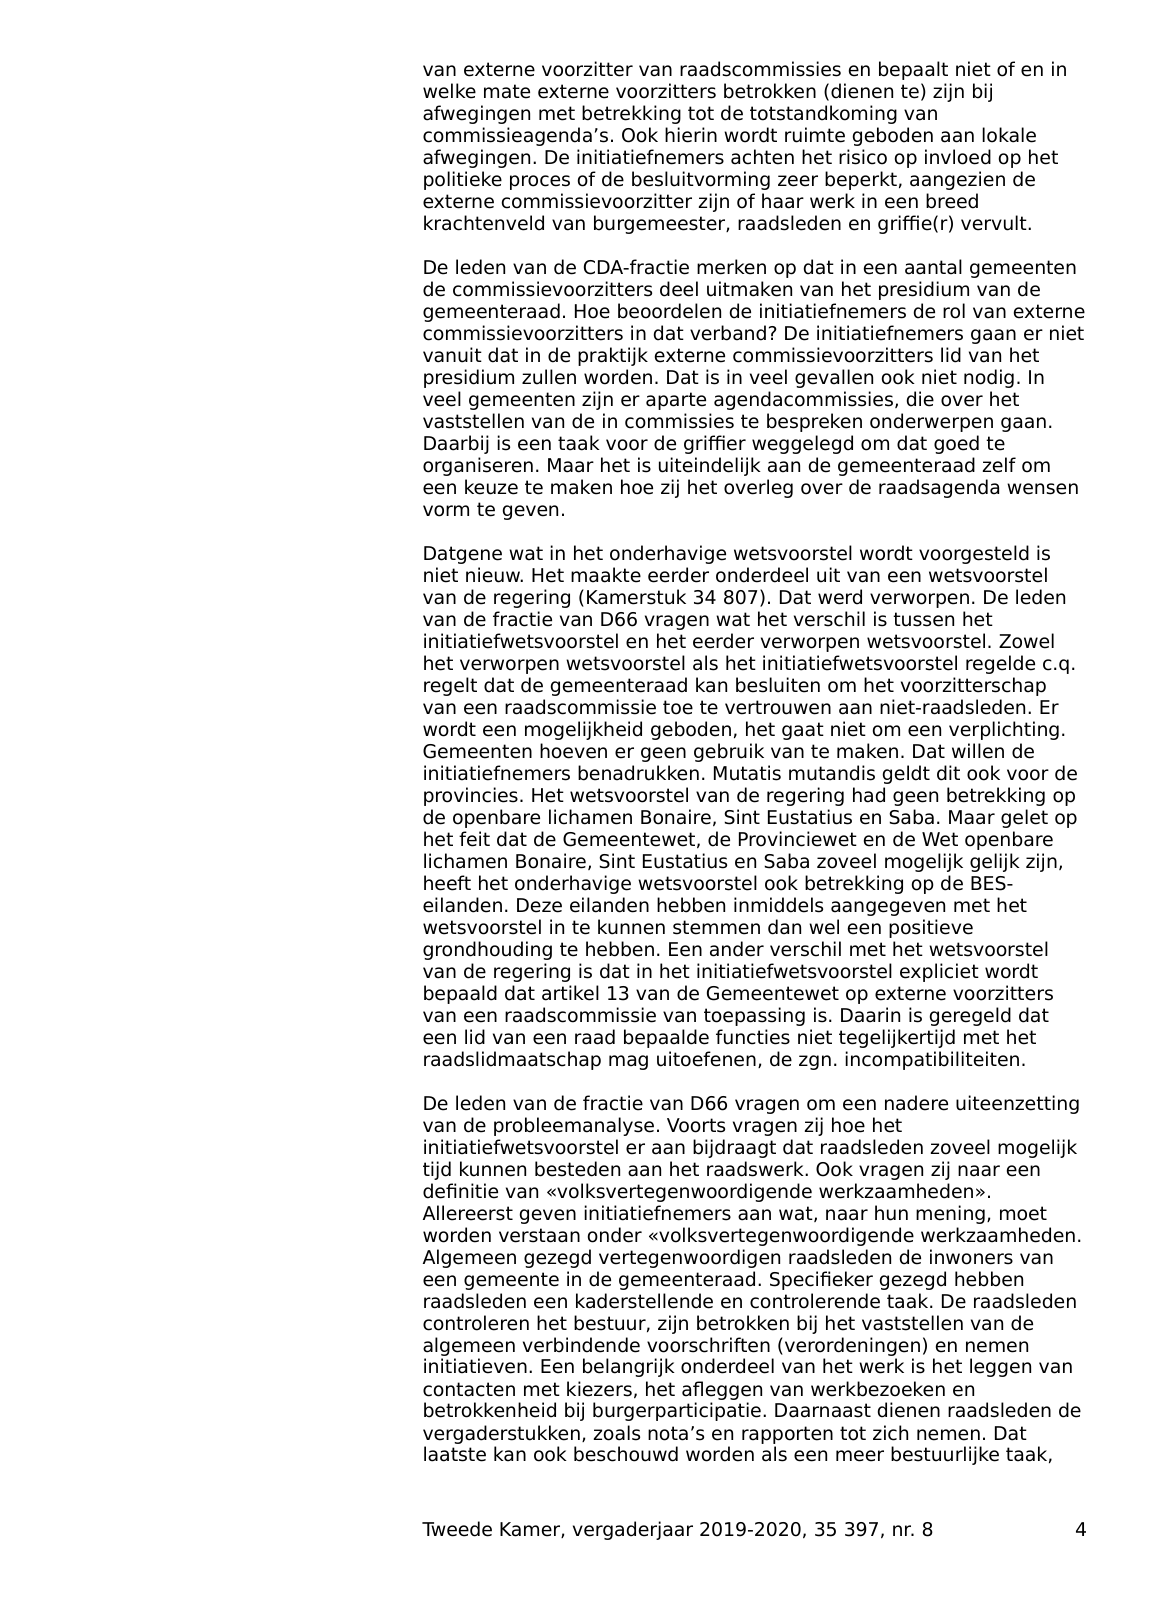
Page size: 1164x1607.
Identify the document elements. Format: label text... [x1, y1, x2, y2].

text van externe voorzitter van raadscommissies en bepaalt niet of en in welke mate externe voorzitters betrokken (dienen te) zijn bij afwegingen met betrekking tot de totstandkoming van commissieagenda’s. Ook hierin wordt ruimte geboden aan lokale afwegingen. De initiatiefnemers achten het risico op invloed op het politieke proces of de besluitvorming zeer beperkt, aangezien de externe commissievoorzitter zijn of haar werk in een breed krachtenveld van burgemeester, raadsleden en griffie(r) vervult. [422, 59, 1087, 235]
text Algemeen gezegd vertegenwoordigen raadsleden de inwoners van een gemeente in de gemeenteraad. Specifieker gezegd hebben raadsleden een kaderstellende en controlerende taak. De raadsleden controleren het bestuur, zijn betrokken bij het vaststellen van de algemeen verbindende voorschriften (verordeningen) en nemen initiatieven. Een belangrijk onderdeel van het werk is het leggen van contacten met kiezers, het afleggen van werkbezoeken en betrokkenheid bij burgerparticipatie. Daarnaast dienen raadsleden de vergaderstukken, zoals nota’s en rapporten tot zich nemen. Dat laatste kan ook beschouwd worden als een meer bestuurlijke taak, [422, 1247, 1087, 1466]
text Datgene wat in het onderhavige wetsvoorstel wordt voorgesteld is niet nieuw. Het maakte eerder onderdeel uit van een wetsvoorstel van de regering (Kamerstuk 34 807). Dat werd verworpen. De leden van de fractie van D66 vragen wat het verschil is tussen het initiatiefwetsvoorstel en het eerder verworpen wetsvoorstel. Zowel het verworpen wetsvoorstel als het initiatiefwetsvoorstel regelde c.q. regelt dat de gemeenteraad kan besluiten om het voorzitterschap van een raadscommissie toe te vertrouwen aan niet-raadsleden. Er wordt een mogelijkheid geboden, het gaat niet om een verplichting. Gemeenten hoeven er geen gebruik van te maken. Dat willen de initiatiefnemers benadrukken. Mutatis mutandis geldt dit ook voor de provincies. Het wetsvoorstel van de regering had geen betrekking op de openbare lichamen Bonaire, Sint Eustatius en Saba. Maar gelet op het feit dat de Gemeentewet, de Provinciewet en de Wet openbare lichamen Bonaire, Sint Eustatius en Saba zoveel mogelijk gelijk zijn, heeft het onderhavige wetsvoorstel ook betrekking op de BES-eilanden. Deze eilanden hebben inmiddels aangegeven met het wetsvoorstel in te kunnen stemmen dan wel een positieve grondhouding te hebben. Een ander verschil met het wetsvoorstel van de regering is dat in het initiatiefwetsvoorstel expliciet wordt bepaald dat artikel 13 van de Gemeentewet op externe voorzitters van een raadscommissie van toepassing is. Daarin is geregeld dat een lid van een raad bepaalde functies niet tegelijkertijd met het raadslidmaatschap mag uitoefenen, de zgn. incompatibiliteiten. [422, 543, 1087, 1071]
text De leden van de fractie van D66 vragen om een nadere uiteenzetting van de probleemanalyse. Voorts vragen zij hoe het initiatiefwetsvoorstel er aan bijdraagt dat raadsleden zoveel mogelijk tijd kunnen besteden aan het raadswerk. Ook vragen zij naar een definitie van «volksvertegenwoordigende werkzaamheden». Allereerst geven initiatiefnemers aan wat, naar hun mening, moet worden verstaan onder «volksvertegenwoordigende werkzaamheden. [422, 1093, 1087, 1247]
text De leden van de CDA-fractie merken op dat in een aantal gemeenten de commissievoorzitters deel uitmaken van het presidium van de gemeenteraad. Hoe beoordelen de initiatiefnemers de rol van externe commissievoorzitters in dat verband? De initiatiefnemers gaan er niet vanuit dat in de praktijk externe commissievoorzitters lid van het presidium zullen worden. Dat is in veel gevallen ook niet nodig. In veel gemeenten zijn er aparte agendacommissies, die over het vaststellen van de in commissies te bespreken onderwerpen gaan. Daarbij is een taak voor de griffier weggelegd om dat goed te organiseren. Maar het is uiteindelijk aan de gemeenteraad zelf om een keuze te maken hoe zij het overleg over de raadsagenda wensen vorm te geven. [422, 257, 1087, 521]
